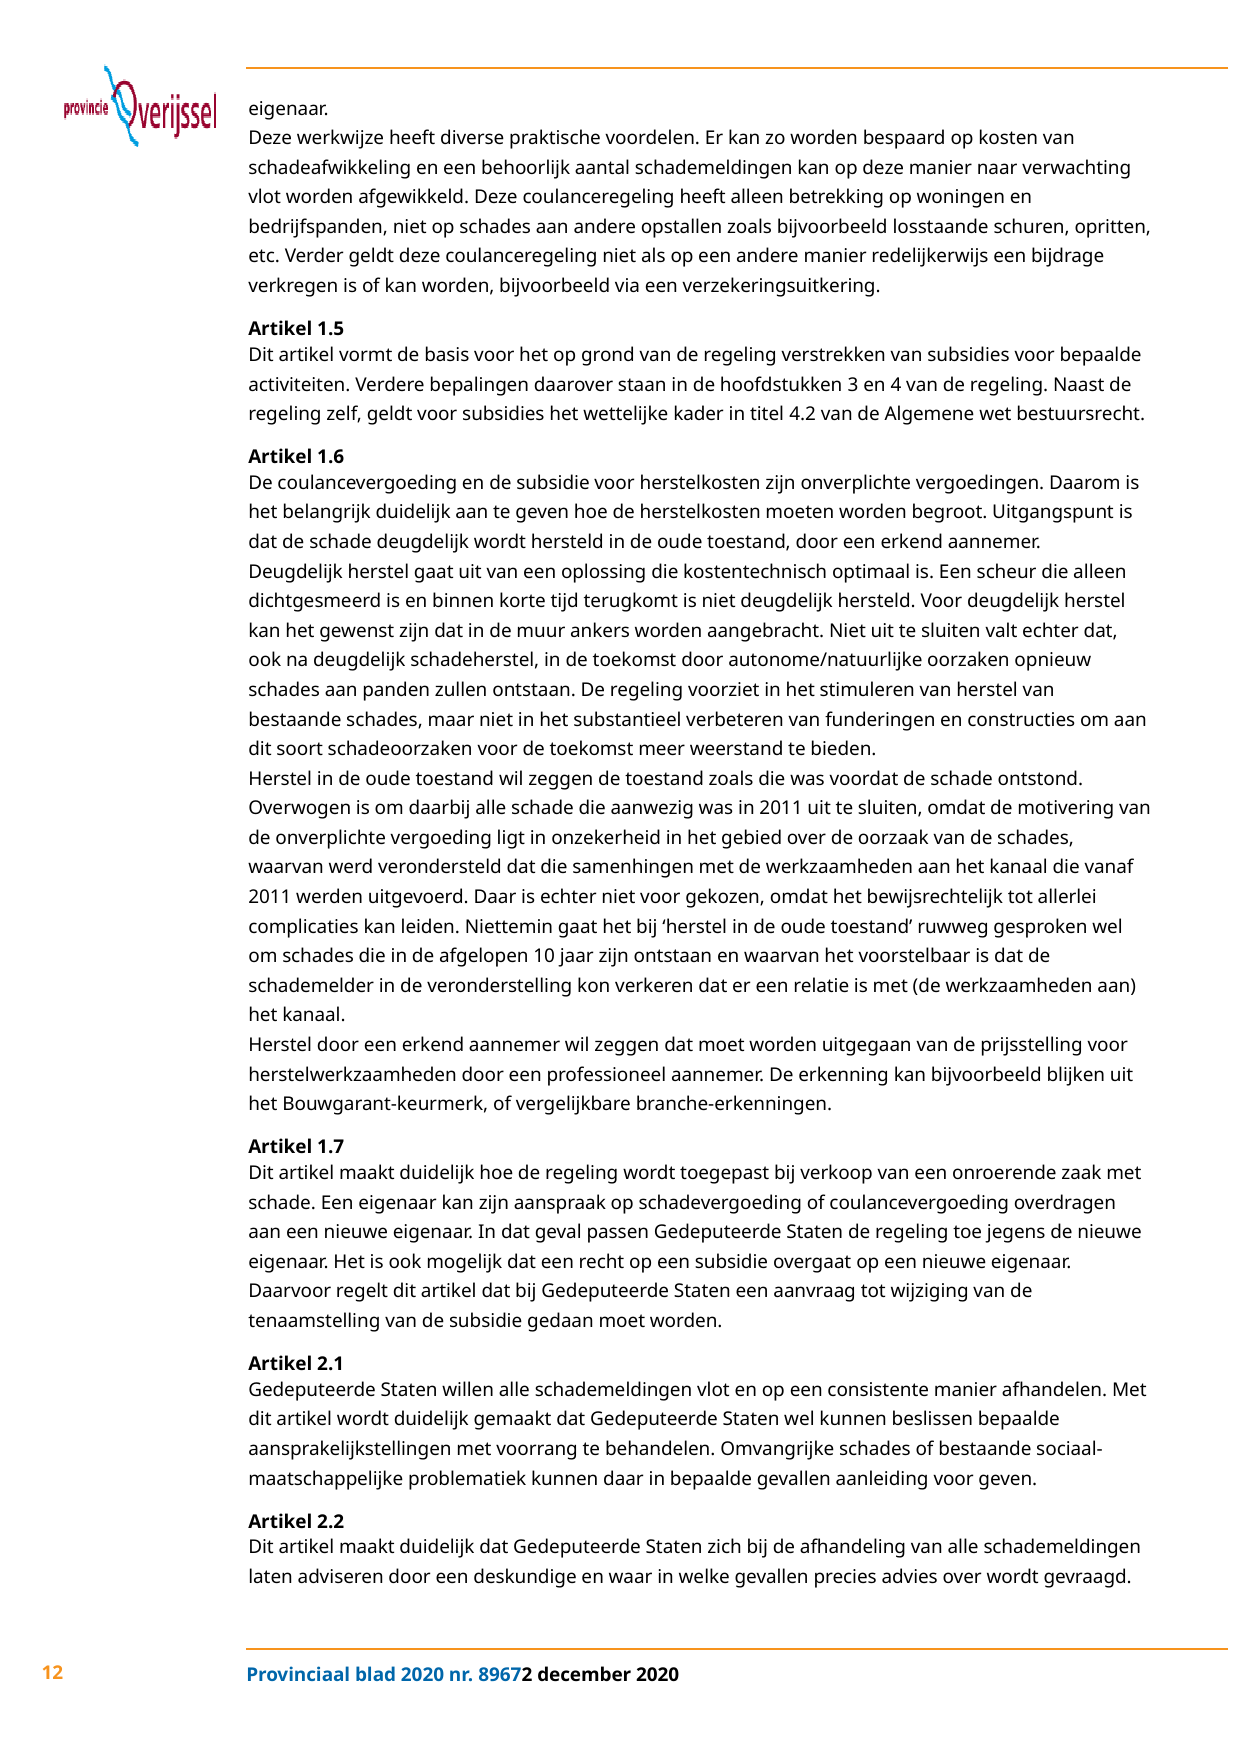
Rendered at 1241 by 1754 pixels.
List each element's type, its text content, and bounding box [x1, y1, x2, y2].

text Artikel 1.7 [248, 1133, 1152, 1159]
text eigenaar. [248, 95, 1152, 121]
text Deze werkwijze heeft diverse praktische voordelen. Er kan zo worden bespaard op kosten van schadeafwikkeling en een behoorlijk aantal schademeldingen kan op deze manier naar verwachting vlot worden afgewikkeld. Deze coulanceregeling heeft alleen betrekking op woningen en bedrijfspanden, niet op schades aan andere opstallen zoals bijvoorbeeld losstaande schuren, opritten, etc. Verder geldt deze coulanceregeling niet als op een andere manier redelijkerwijs een bijdrage verkregen is of kan worden, bijvoorbeeld via een verzekeringsuitkering. [248, 124, 1152, 298]
text Deugdelijk herstel gaat uit van een oplossing die kostentechnisch optimaal is. Een scheur die alleen dichtgesmeerd is en binnen korte tijd terugkomt is niet deugdelijk hersteld. Voor deugdelijk herstel kan het gewenst zijn dat in de muur ankers worden aangebracht. Niet uit te sluiten valt echter dat, ook na deugdelijk schadeherstel, in de toekomst door autonome/natuurlijke oorzaken opnieuw schades aan panden zullen ontstaan. De regeling voorziet in het stimuleren van herstel van bestaande schades, maar niet in het substantieel verbeteren van funderingen en constructies om aan dit soort schadeoorzaken voor de toekomst meer weerstand te bieden. [248, 558, 1152, 761]
text Dit artikel maakt duidelijk dat Gedeputeerde Staten zich bij de afhandeling van alle schademeldingen laten adviseren door een deskundige en waar in welke gevallen precies advies over wordt gevraagd. [248, 1534, 1152, 1589]
text Herstel in de oude toestand wil zeggen de toestand zoals die was voordat de schade ontstond. Overwogen is om daarbij alle schade die aanwezig was in 2011 uit te sluiten, omdat de motivering van de onverplichte vergoeding ligt in onzekerheid in het gebied over de oorzaak van de schades, waarvan werd verondersteld dat die samenhingen met de werkzaamheden aan het kanaal die vanaf 2011 werden uitgevoerd. Daar is echter niet voor gekozen, omdat het bewijsrechtelijk tot allerlei complicaties kan leiden. Niettemin gaat het bij ‘herstel in de oude toestand’ ruwweg gesproken wel om schades die in de afgelopen 10 jaar zijn ontstaan en waarvan het voorstelbaar is dat de schademelder in de veronderstelling kon verkeren dat er een relatie is met (de werkzaamheden aan) het kanaal. [248, 765, 1152, 1027]
text Artikel 1.6 [248, 443, 1152, 469]
text De coulancevergoeding en de subsidie voor herstelkosten zijn onverplichte vergoedingen. Daarom is het belangrijk duidelijk aan te geven hoe de herstelkosten moeten worden begroot. Uitgangspunt is dat de schade deugdelijk wordt hersteld in de oude toestand, door een erkend aannemer. [248, 469, 1152, 554]
text Artikel 1.5 [248, 315, 1152, 341]
text Gedeputeerde Staten willen alle schademeldingen vlot en op een consistente manier afhandelen. Met dit artikel wordt duidelijk gemaakt dat Gedeputeerde Staten wel kunnen beslissen bepaalde aansprakelijkstellingen met voorrang te behandelen. Omvangrijke schades of bestaande sociaal-maatschappelijke problematiek kunnen daar in bepaalde gevallen aanleiding voor geven. [248, 1376, 1152, 1491]
text Artikel 2.2 [248, 1508, 1152, 1534]
text Dit artikel vormt de basis voor het op grond van de regeling verstrekken van subsidies voor bepaalde activiteiten. Verdere bepalingen daarover staan in de hoofdstukken 3 en 4 van de regeling. Naast de regeling zelf, geldt voor subsidies het wettelijke kader in titel 4.2 van de Algemene wet bestuursrecht. [248, 341, 1152, 426]
text Artikel 2.1 [248, 1350, 1152, 1376]
picture [41, 47, 231, 172]
text Herstel door een erkend aannemer wil zeggen dat moet worden uitgegaan van de prijsstelling voor herstelwerkzaamheden door een professioneel aannemer. De erkenning kan bijvoorbeeld blijken uit het Bouwgarant-keurmerk, of vergelijkbare branche-erkenningen. [248, 1031, 1152, 1116]
text Dit artikel maakt duidelijk hoe de regeling wordt toegepast bij verkoop van een onroerende zaak met schade. Een eigenaar kan zijn aanspraak op schadevergoeding of coulancevergoeding overdragen aan een nieuwe eigenaar. In dat geval passen Gedeputeerde Staten de regeling toe jegens de nieuwe eigenaar. Het is ook mogelijk dat een recht op een subsidie overgaat op een nieuwe eigenaar. Daarvoor regelt dit artikel dat bij Gedeputeerde Staten een aanvraag tot wijziging van de tenaamstelling van de subsidie gedaan moet worden. [248, 1159, 1152, 1333]
